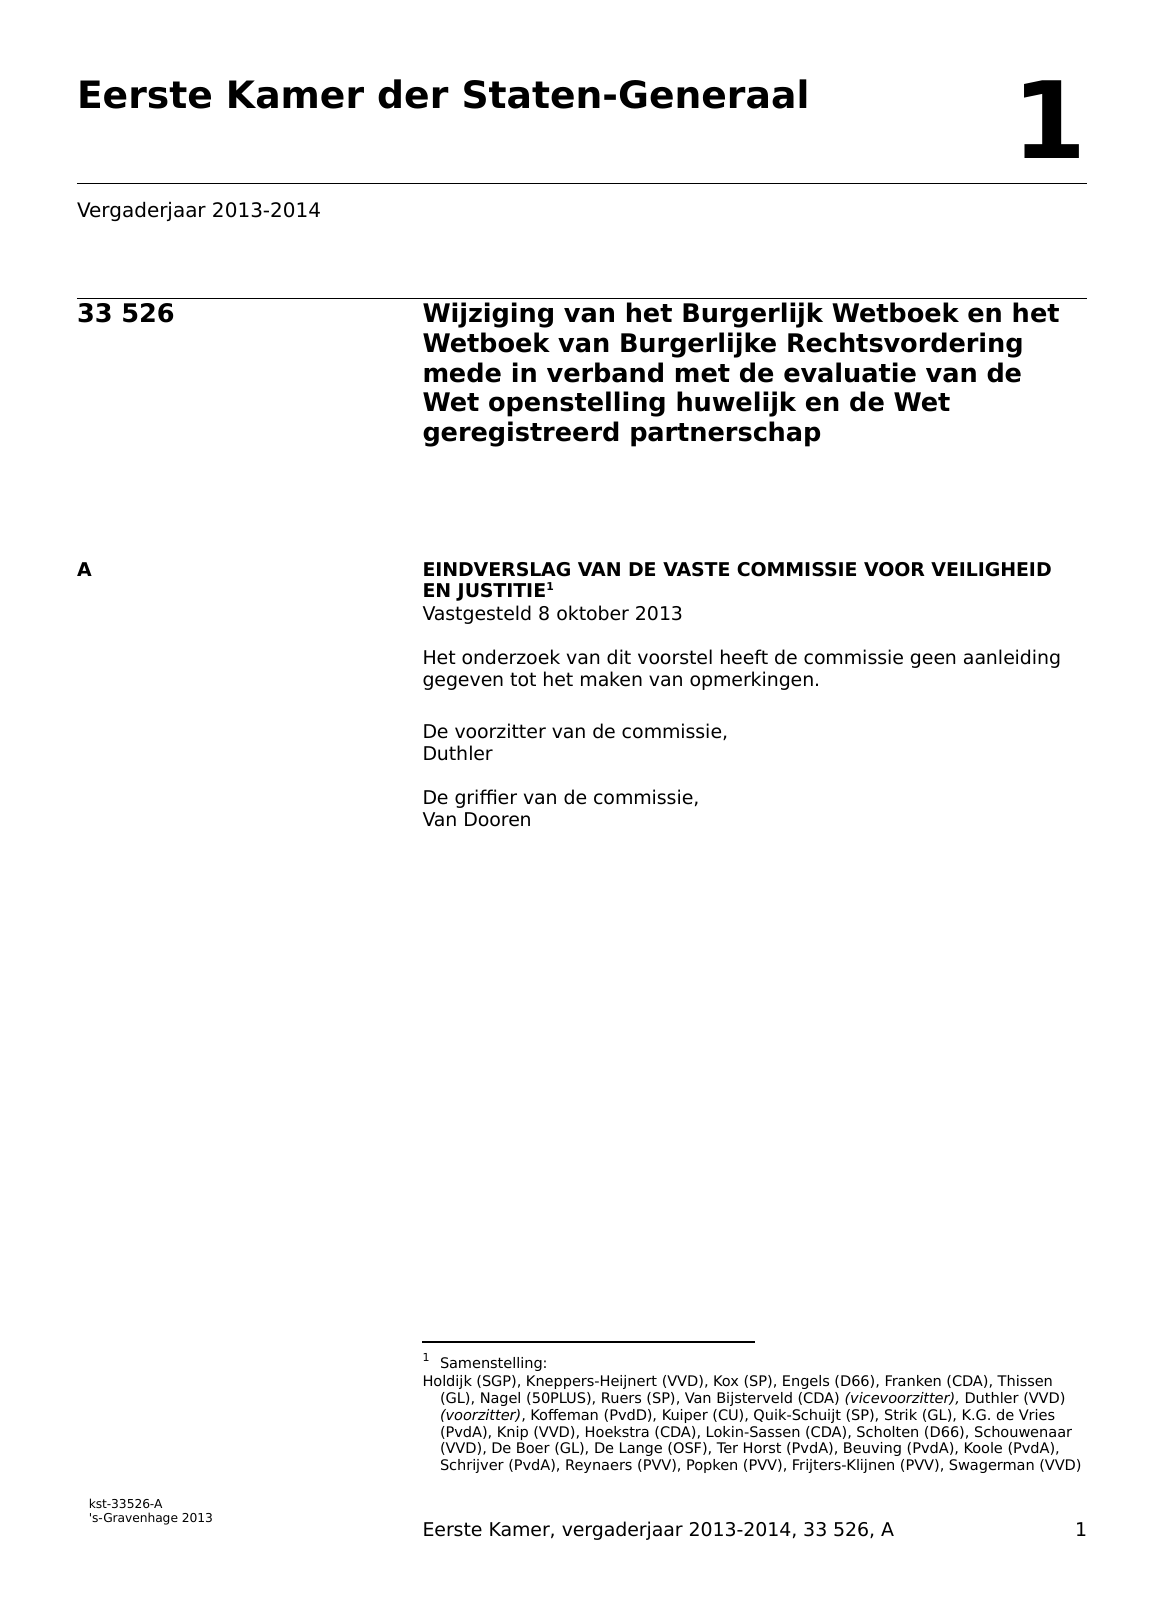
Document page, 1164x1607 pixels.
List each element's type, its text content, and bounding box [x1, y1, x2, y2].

text Het onderzoek van dit voorstel heeft de commissie geen aanleiding gegeven tot het maken van opmerkingen. [422, 647, 1087, 691]
text De griffier van de commissie, Van Dooren [422, 787, 1087, 831]
text Samenstelling: [422, 1351, 1087, 1373]
text Vastgesteld 8 oktober 2013 [422, 602, 1087, 624]
table_cell Vergaderjaar 2013-2014 [77, 184, 1087, 298]
table_header Eerste Kamer der Staten-Generaal [77, 59, 886, 183]
text kst-33526-A [88, 1497, 323, 1511]
subtitle A EINDVERSLAG VAN DE VASTE COMMISSIE VOOR VEILIGHEID EN JUSTITIE [77, 558, 1087, 602]
text Holdijk (SGP), Kneppers-Heijnert (VVD), Kox (SP), Engels (D66), Franken (CDA), Thissen (GL), Nagel (50PLUS), Ruers (SP), Van Bijsterveld (CDA) (vicevoorzitter), Duthler (VVD) (voorzitter), Koffeman (PvdD), Kuiper (CU), Quik-Schuijt (SP), Strik (GL), K.G. de Vries (PvdA), Knip (VVD), Hoekstra (CDA), Lokin-Sassen (CDA), Scholten (D66), Schouwenaar (VVD), De Boer (GL), De Lange (OSF), Ter Horst (PvdA), Beuving (PvdA), Koole (PvdA), Schrijver (PvdA), Reynaers (PVV), Popken (PVV), Frijters-Klijnen (PVV), Swagerman (VVD) [422, 1373, 1087, 1474]
subtitle 33 526 Wijziging van het Burgerlijk Wetboek en het Wetboek van Burgerlijke Rechtsvordering mede in verband met de evaluatie van de Wet openstelling huwelijk en de Wet geregistreerd partnerschap [77, 299, 1087, 447]
text De voorzitter van de commissie, Duthler [422, 721, 1087, 764]
text 's-Gravenhage 2013 [88, 1511, 323, 1525]
table_header 1 [886, 59, 1087, 183]
